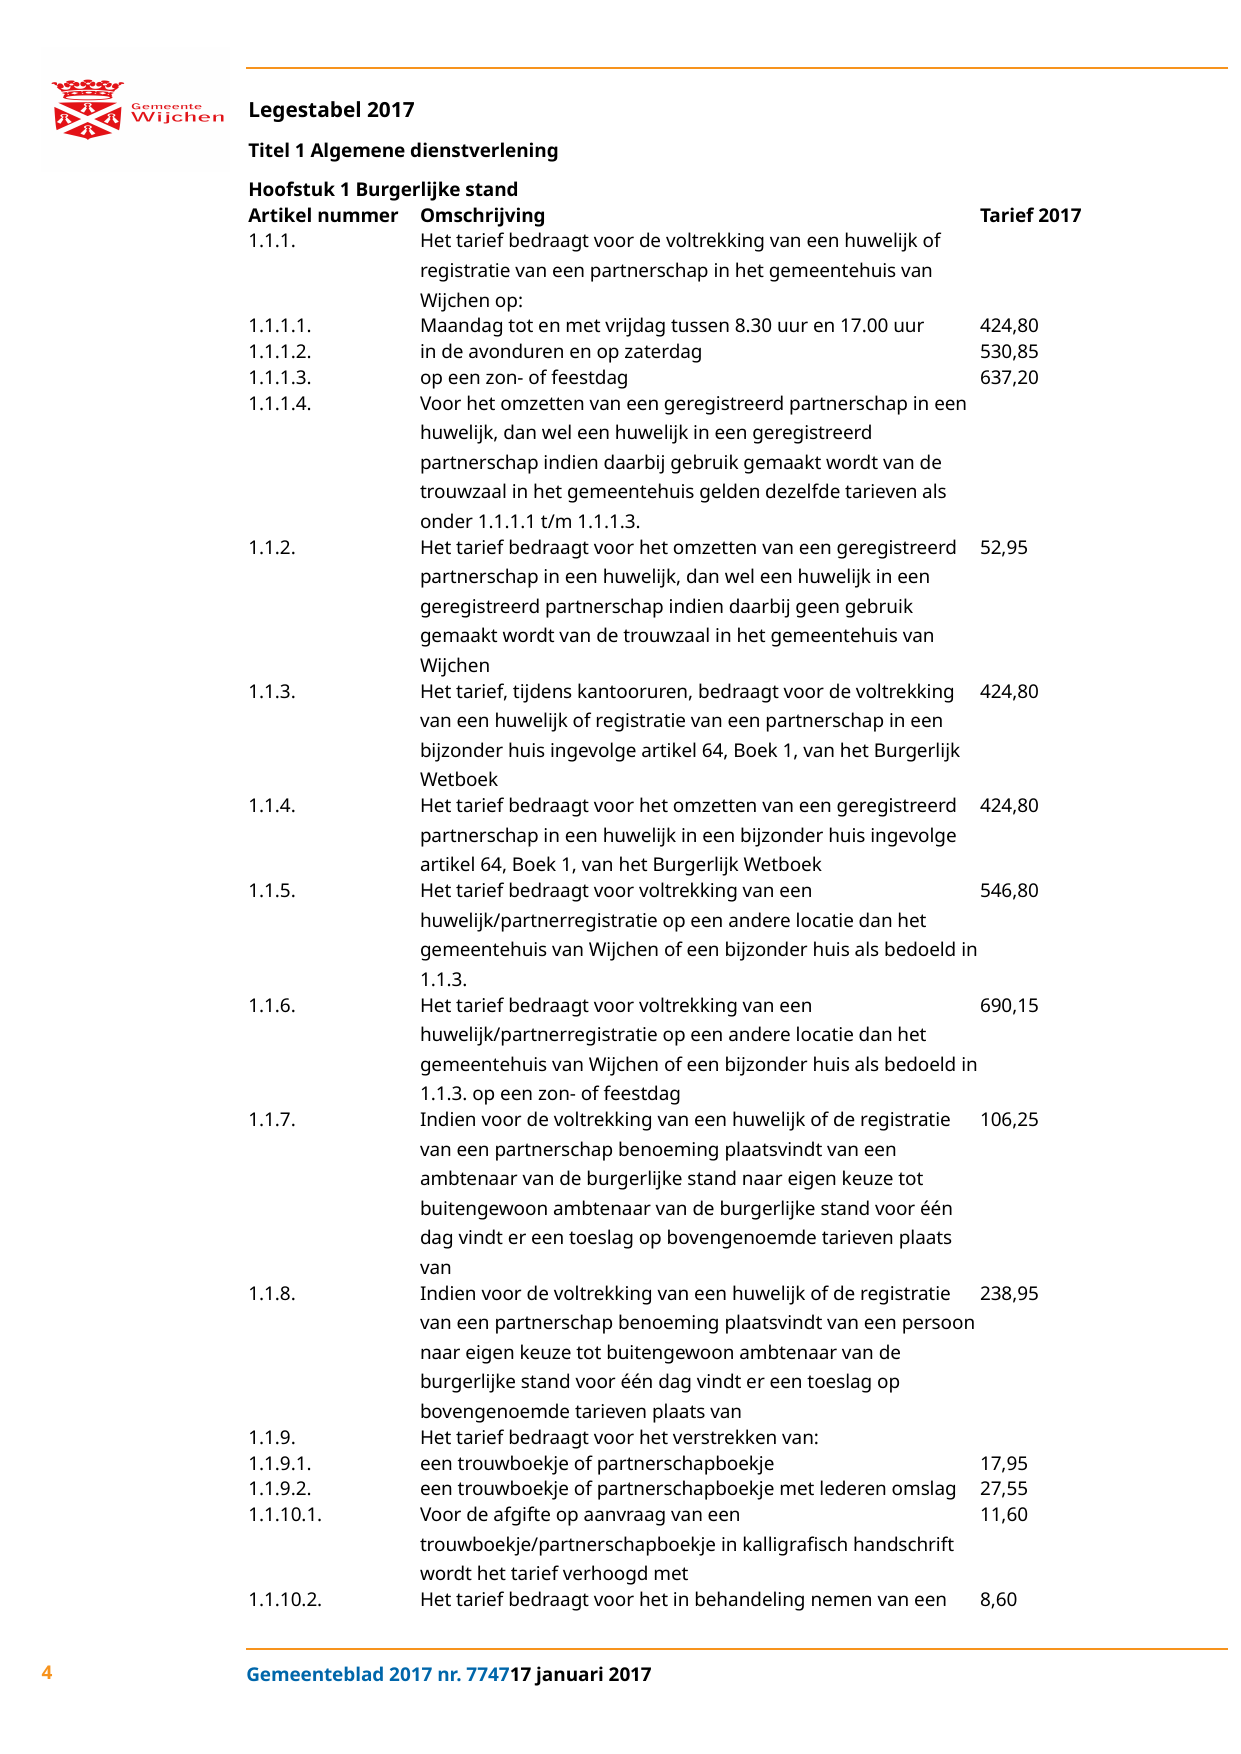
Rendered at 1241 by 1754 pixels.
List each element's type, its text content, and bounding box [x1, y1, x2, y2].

picture [41, 47, 231, 172]
table_cell 546,80 [980, 877, 1152, 992]
table_cell 530,85 [980, 338, 1152, 364]
table_cell Het tarief bedraagt voor het in behandeling nemen van een [420, 1586, 980, 1612]
table_cell 1.1.9.2. [248, 1475, 420, 1501]
table_cell 1.1.5. [248, 877, 420, 992]
text Legestabel 2017 [248, 95, 1152, 123]
table_cell [980, 228, 1152, 313]
table_cell een trouwboekje of partnerschapboekje [420, 1450, 980, 1475]
table_cell Voor de afgifte op aanvraag van een trouwboekje/partnerschapboekje in kalligrafisch handschrift wordt het tarief verhoogd met [420, 1501, 980, 1586]
table_cell 27,55 [980, 1475, 1152, 1501]
table_cell 1.1.1.4. [248, 390, 420, 534]
table_cell Het tarief bedraagt voor het verstrekken van: [420, 1424, 980, 1450]
table_header Artikel nummer [248, 202, 420, 228]
table_header Tarief 2017 [980, 202, 1152, 228]
table_cell 106,25 [980, 1106, 1152, 1280]
table_cell 424,80 [980, 793, 1152, 877]
table_cell 1.1.1.2. [248, 338, 420, 364]
table_cell 52,95 [980, 534, 1152, 678]
table_cell een trouwboekje of partnerschapboekje met lederen omslag [420, 1475, 980, 1501]
table_cell 1.1.9. [248, 1424, 420, 1450]
text Titel 1 Algemene dienstverlening [248, 137, 1152, 163]
table_cell 424,80 [980, 678, 1152, 792]
table_cell 1.1.7. [248, 1106, 420, 1280]
table_cell 1.1.6. [248, 992, 420, 1106]
table_cell 424,80 [980, 313, 1152, 338]
table_cell Indien voor de voltrekking van een huwelijk of de registratie van een partnerschap benoeming plaatsvindt van een persoon naar eigen keuze tot buitengewoon ambtenaar van de burgerlijke stand voor één dag vindt er een toeslag op bovengenoemde tarieven plaats van [420, 1280, 980, 1424]
table_cell 1.1.1.1. [248, 313, 420, 338]
table_cell 1.1.1.3. [248, 364, 420, 390]
table_cell Maandag tot en met vrijdag tussen 8.30 uur en 17.00 uur [420, 313, 980, 338]
table_cell Het tarief bedraagt voor voltrekking van een huwelijk/partnerregistratie op een andere locatie dan het gemeentehuis van Wijchen of een bijzonder huis als bedoeld in 1.1.3. op een zon- of feestdag [420, 992, 980, 1106]
table_cell Indien voor de voltrekking van een huwelijk of de registratie van een partnerschap benoeming plaatsvindt van een ambtenaar van de burgerlijke stand naar eigen keuze tot buitengewoon ambtenaar van de burgerlijke stand voor één dag vindt er een toeslag op bovengenoemde tarieven plaats van [420, 1106, 980, 1280]
table_cell 1.1.2. [248, 534, 420, 678]
table_cell 17,95 [980, 1450, 1152, 1475]
table_cell 637,20 [980, 364, 1152, 390]
table_cell 1.1.10.2. [248, 1586, 420, 1612]
table_cell 11,60 [980, 1501, 1152, 1586]
table_cell op een zon- of feestdag [420, 364, 980, 390]
table_cell 1.1.9.1. [248, 1450, 420, 1475]
table_header Omschrijving [420, 202, 980, 228]
table_cell Het tarief bedraagt voor voltrekking van een huwelijk/partnerregistratie op een andere locatie dan het gemeentehuis van Wijchen of een bijzonder huis als bedoeld in 1.1.3. [420, 877, 980, 992]
table_cell [980, 390, 1152, 534]
table_cell [980, 1424, 1152, 1450]
table_cell 690,15 [980, 992, 1152, 1106]
table_cell in de avonduren en op zaterdag [420, 338, 980, 364]
text Hoofstuk 1 Burgerlijke stand [248, 176, 1152, 202]
table_cell Het tarief, tijdens kantooruren, bedraagt voor de voltrekking van een huwelijk of registratie van een partnerschap in een bijzonder huis ingevolge artikel 64, Boek 1, van het Burgerlijk Wetboek [420, 678, 980, 792]
table_cell Het tarief bedraagt voor de voltrekking van een huwelijk of registratie van een partnerschap in het gemeentehuis van Wijchen op: [420, 228, 980, 313]
table_cell 1.1.3. [248, 678, 420, 792]
table_cell Het tarief bedraagt voor het omzetten van een geregistreerd partnerschap in een huwelijk, dan wel een huwelijk in een geregistreerd partnerschap indien daarbij geen gebruik gemaakt wordt van de trouwzaal in het gemeentehuis van Wijchen [420, 534, 980, 678]
table_cell Voor het omzetten van een geregistreerd partnerschap in een huwelijk, dan wel een huwelijk in een geregistreerd partnerschap indien daarbij gebruik gemaakt wordt van de trouwzaal in het gemeentehuis gelden dezelfde tarieven als onder 1.1.1.1 t/m 1.1.1.3. [420, 390, 980, 534]
table_cell 1.1.8. [248, 1280, 420, 1424]
table_cell 1.1.1. [248, 228, 420, 313]
table_cell 1.1.10.1. [248, 1501, 420, 1586]
table_cell Het tarief bedraagt voor het omzetten van een geregistreerd partnerschap in een huwelijk in een bijzonder huis ingevolge artikel 64, Boek 1, van het Burgerlijk Wetboek [420, 793, 980, 877]
table_cell 1.1.4. [248, 793, 420, 877]
table_cell 8,60 [980, 1586, 1152, 1612]
table_cell 238,95 [980, 1280, 1152, 1424]
